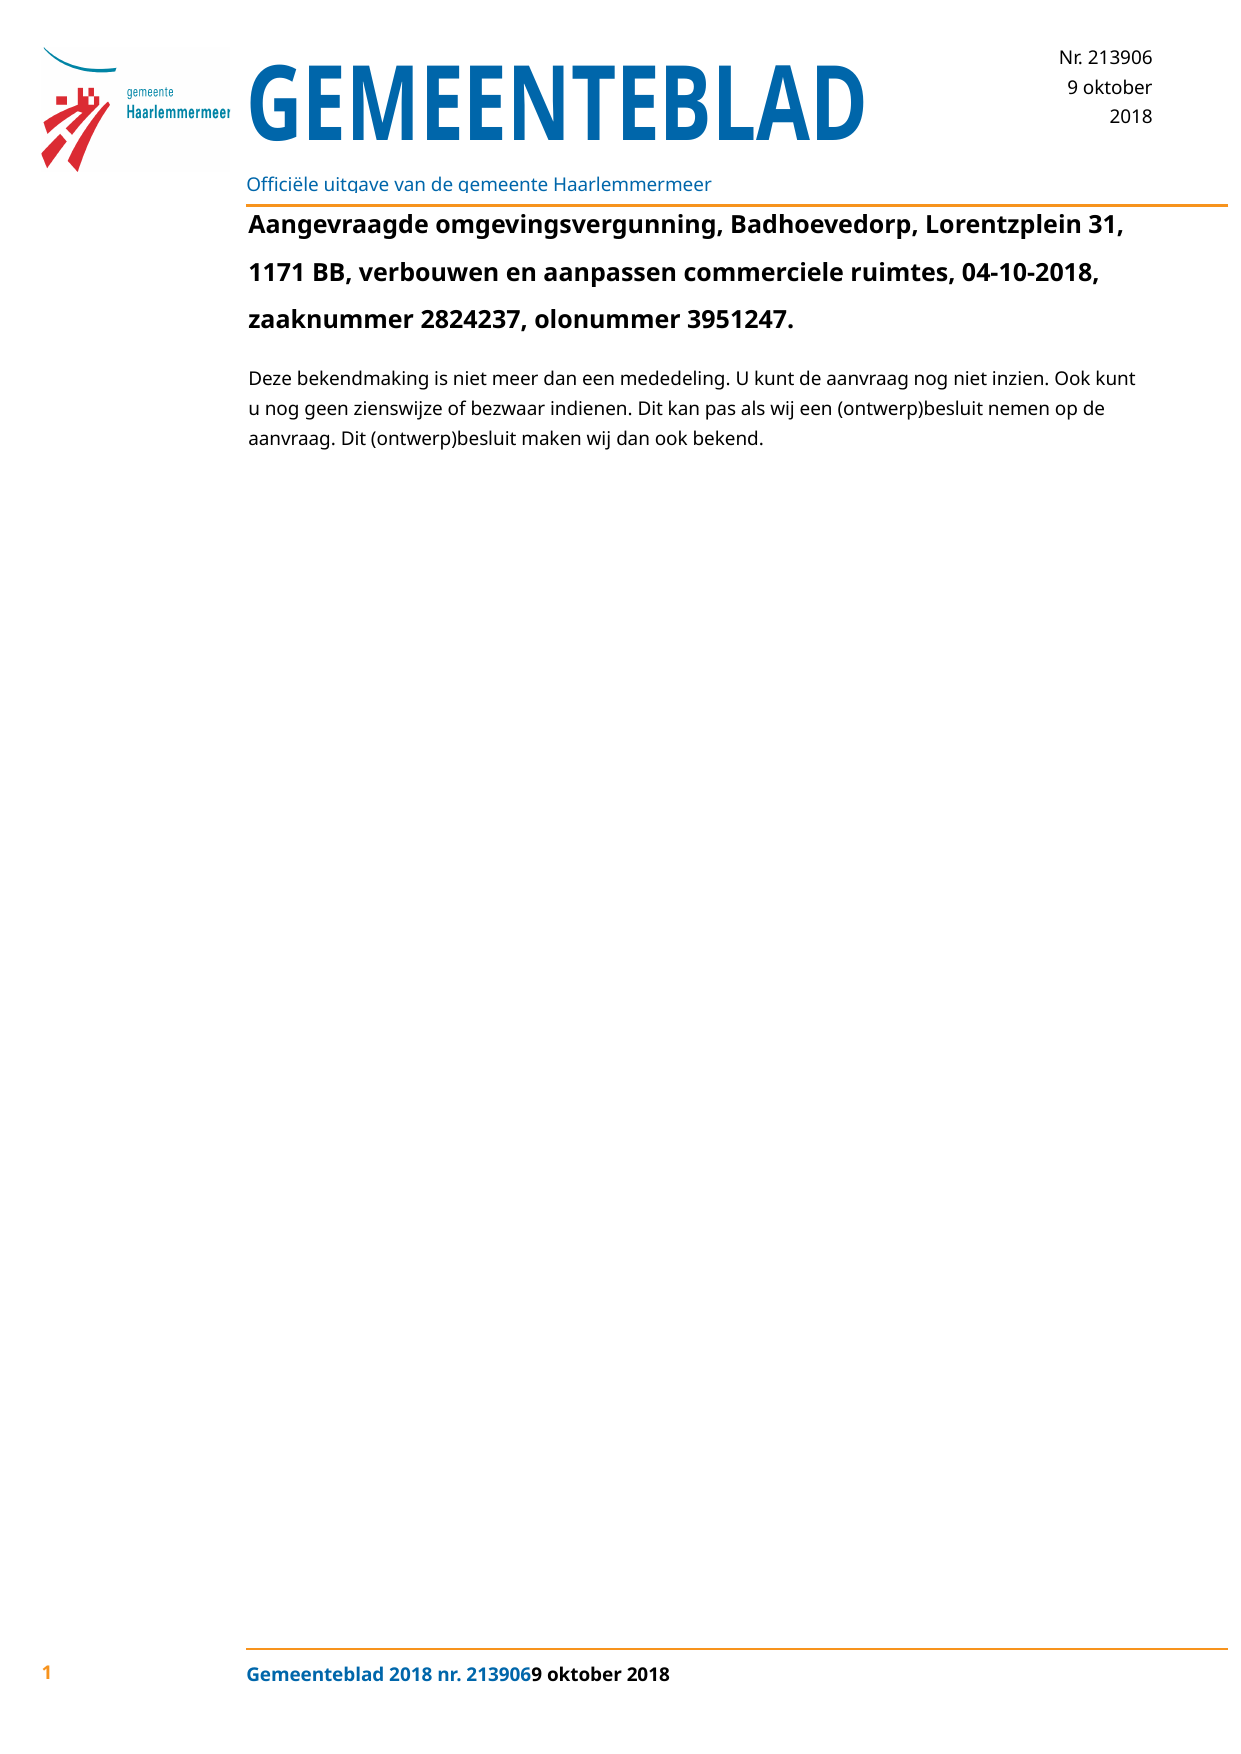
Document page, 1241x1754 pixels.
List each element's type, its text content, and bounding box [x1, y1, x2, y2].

text Aangevraagde omgevingsvergunning, Badhoevedorp, Lorentzplein 31, 1171 BB, verbouwen en aanpassen commerciele ruimtes, 04-10-2018, zaaknummer 2824237, olonummer 3951247. [248, 207, 1152, 336]
picture [41, 47, 231, 172]
text Deze bekendmaking is niet meer dan een mededeling. U kunt de aanvraag nog niet inzien. Ook kunt u nog geen zienswijze of bezwaar indienen. Dit kan pas als wij een (ontwerp)besluit nemen op de aanvraag. Dit (ontwerp)besluit maken wij dan ook bekend. [248, 366, 1152, 450]
